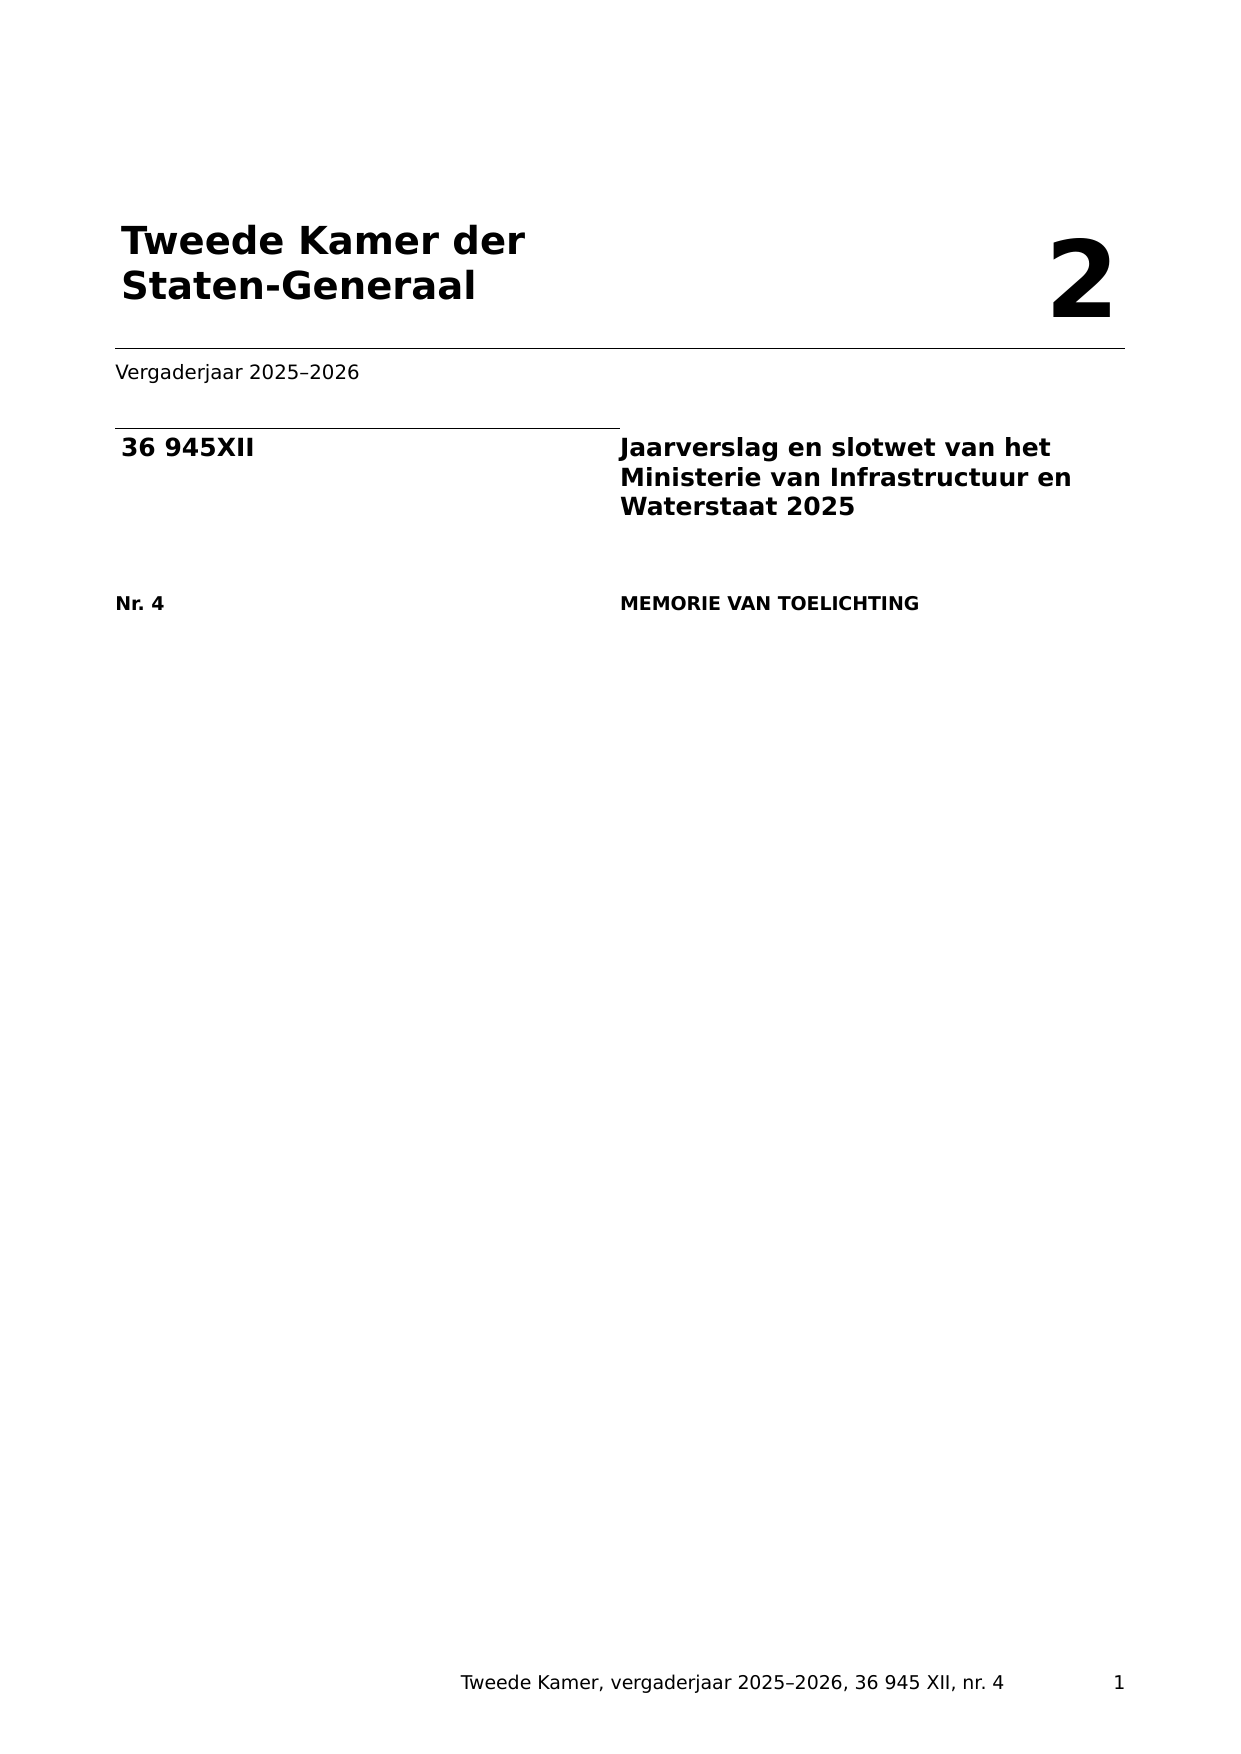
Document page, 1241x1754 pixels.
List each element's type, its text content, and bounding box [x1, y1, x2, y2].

table_header Tweede Kamer der Staten-Generaal [115, 213, 620, 348]
table_header 2 [620, 213, 1125, 348]
table_header Nr. 4 [115, 593, 620, 637]
table_header 36 945XII [115, 429, 620, 527]
table_header Memorie van toelichting [620, 593, 1125, 637]
table_cell Vergaderjaar 2025–2026 [115, 349, 1125, 384]
table_header Jaarverslag en slotwet van het Ministerie van Infrastructuur en Waterstaat 2025 [620, 428, 1125, 527]
